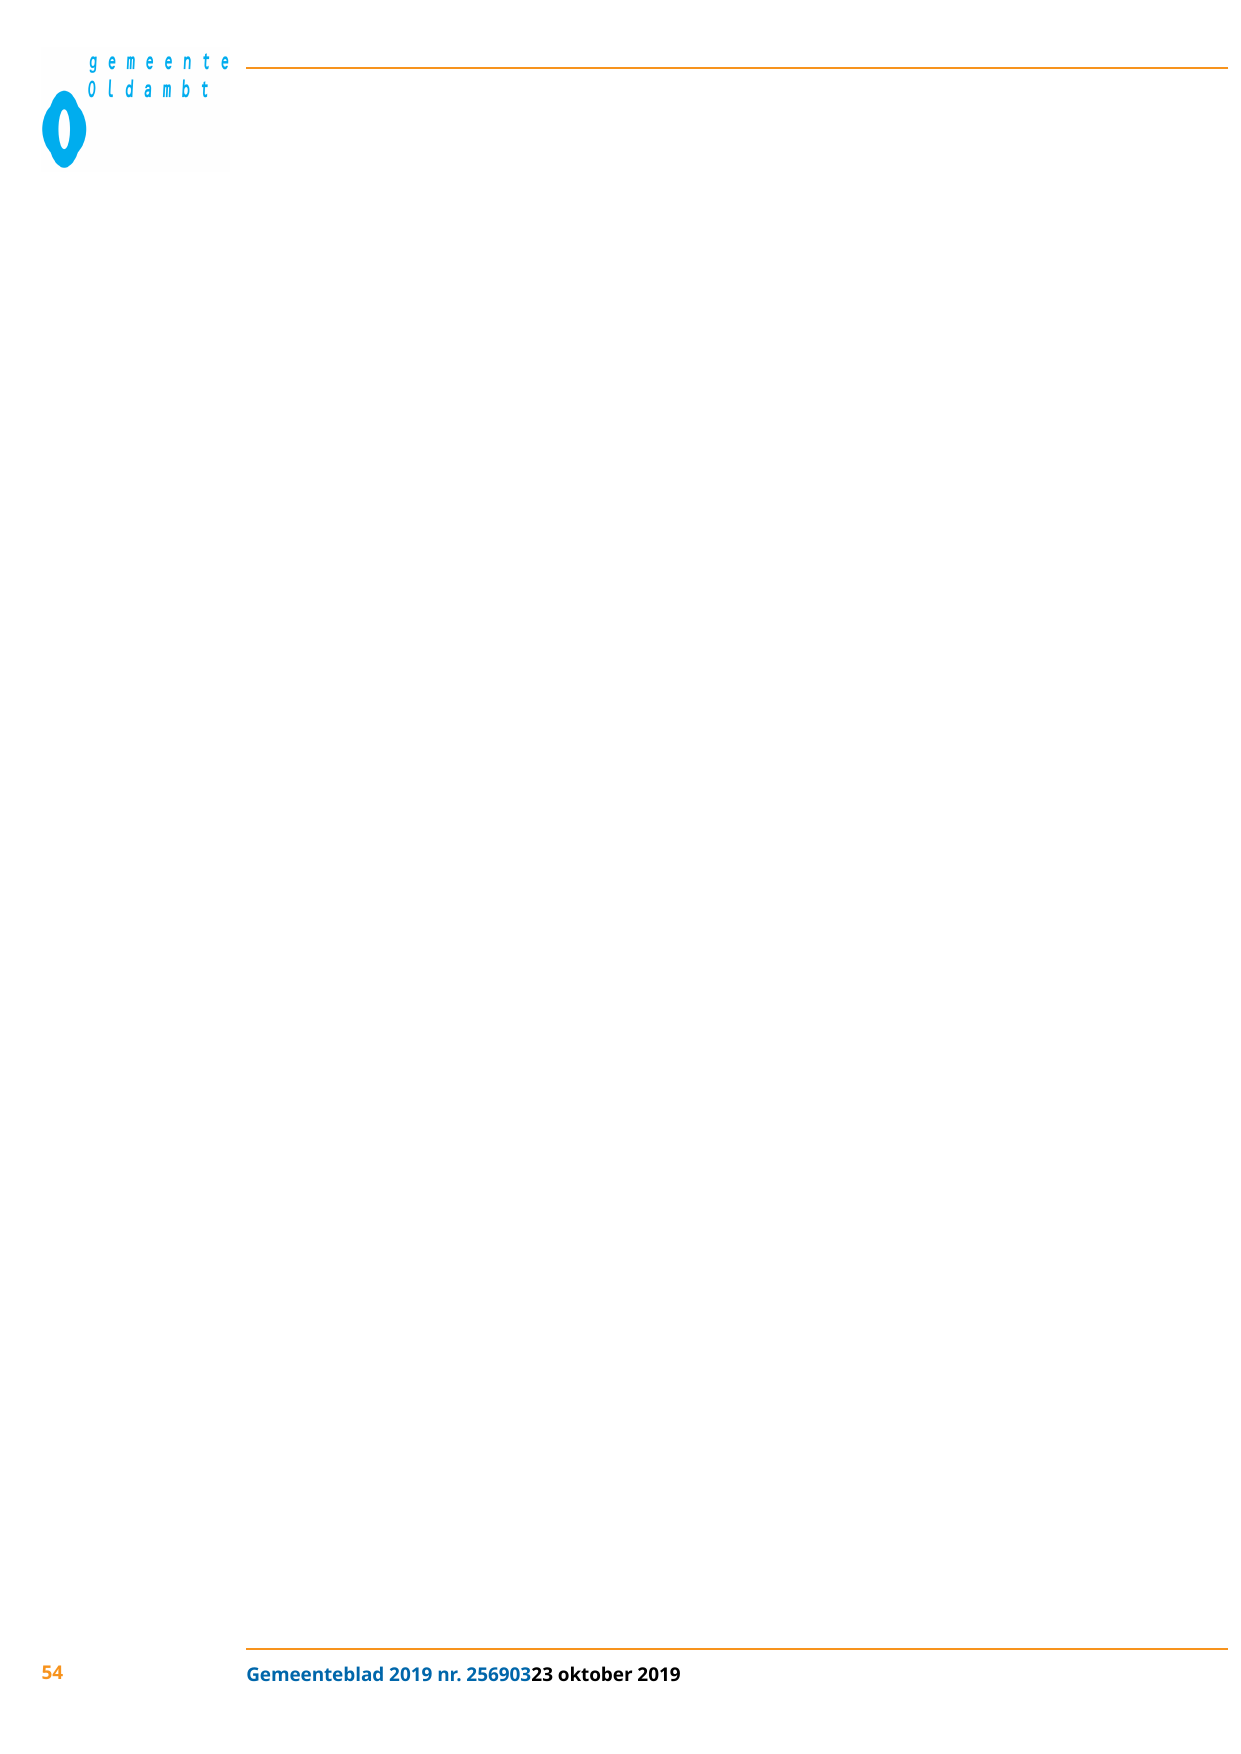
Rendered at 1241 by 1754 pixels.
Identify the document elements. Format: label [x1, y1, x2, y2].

picture [41, 47, 231, 172]
